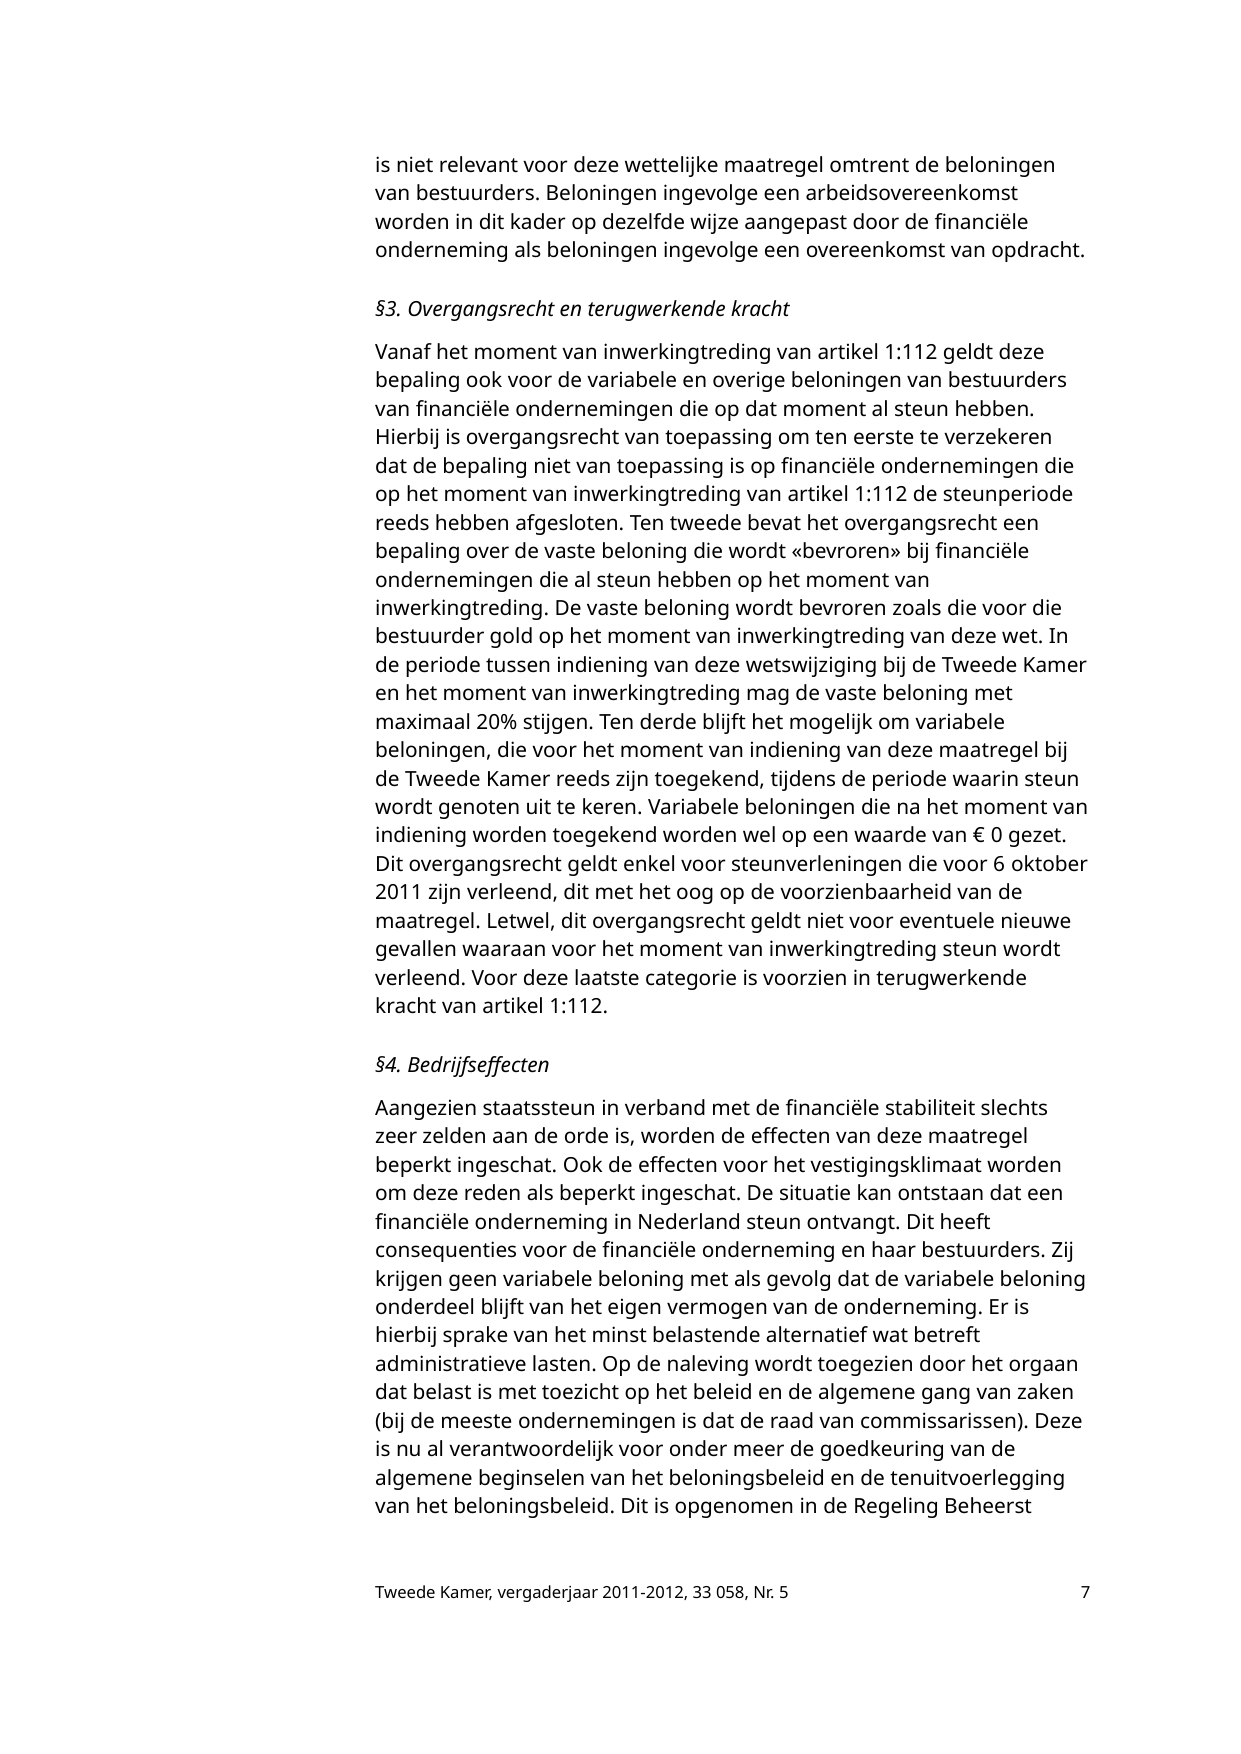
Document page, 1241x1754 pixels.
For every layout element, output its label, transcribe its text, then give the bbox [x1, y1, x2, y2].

text is niet relevant voor deze wettelijke maatregel omtrent de beloningen van bestuurders. Beloningen ingevolge een arbeidsovereenkomst worden in dit kader op dezelfde wijze aangepast door de financiële onderneming als beloningen ingevolge een overeenkomst van opdracht. [375, 150, 1090, 264]
text §3. Overgangsrecht en terugwerkende kracht [375, 294, 1090, 322]
text Vanaf het moment van inwerkingtreding van artikel 1:112 geldt deze bepaling ook voor de variabele en overige beloningen van bestuurders van financiële ondernemingen die op dat moment al steun hebben. Hierbij is overgangsrecht van toepassing om ten eerste te verzekeren dat de bepaling niet van toepassing is op financiële ondernemingen die op het moment van inwerkingtreding van artikel 1:112 de steunperiode reeds hebben afgesloten. Ten tweede bevat het overgangsrecht een bepaling over de vaste beloning die wordt «bevroren» bij financiële ondernemingen die al steun hebben op het moment van inwerkingtreding. De vaste beloning wordt bevroren zoals die voor die bestuurder gold op het moment van inwerkingtreding van deze wet. In de periode tussen indiening van deze wetswijziging bij de Tweede Kamer en het moment van inwerkingtreding mag de vaste beloning met maximaal 20% stijgen. Ten derde blijft het mogelijk om variabele beloningen, die voor het moment van indiening van deze maatregel bij de Tweede Kamer reeds zijn toegekend, tijdens de periode waarin steun wordt genoten uit te keren. Variabele beloningen die na het moment van indiening worden toegekend worden wel op een waarde van € 0 gezet. Dit overgangsrecht geldt enkel voor steunverleningen die voor 6 oktober 2011 zijn verleend, dit met het oog op de voorzienbaarheid van de maatregel. Letwel, dit overgangsrecht geldt niet voor eventuele nieuwe gevallen waaraan voor het moment van inwerkingtreding steun wordt verleend. Voor deze laatste categorie is voorzien in terugwerkende kracht van artikel 1:112. [375, 337, 1090, 1020]
text §4. Bedrijfseffecten [375, 1050, 1090, 1078]
text Aangezien staatssteun in verband met de financiële stabiliteit slechts zeer zelden aan de orde is, worden de effecten van deze maatregel beperkt ingeschat. Ook de effecten voor het vestigingsklimaat worden om deze reden als beperkt ingeschat. De situatie kan ontstaan dat een financiële onderneming in Nederland steun ontvangt. Dit heeft consequenties voor de financiële onderneming en haar bestuurders. Zij krijgen geen variabele beloning met als gevolg dat de variabele beloning onderdeel blijft van het eigen vermogen van de onderneming. Er is hierbij sprake van het minst belastende alternatief wat betreft administratieve lasten. Op de naleving wordt toegezien door het orgaan dat belast is met toezicht op het beleid en de algemene gang van zaken (bij de meeste ondernemingen is dat de raad van commissarissen). Deze is nu al verantwoordelijk voor onder meer de goedkeuring van de algemene beginselen van het beloningsbeleid en de tenuitvoerlegging van het beloningsbeleid. Dit is opgenomen in de Regeling Beheerst [375, 1093, 1090, 1520]
